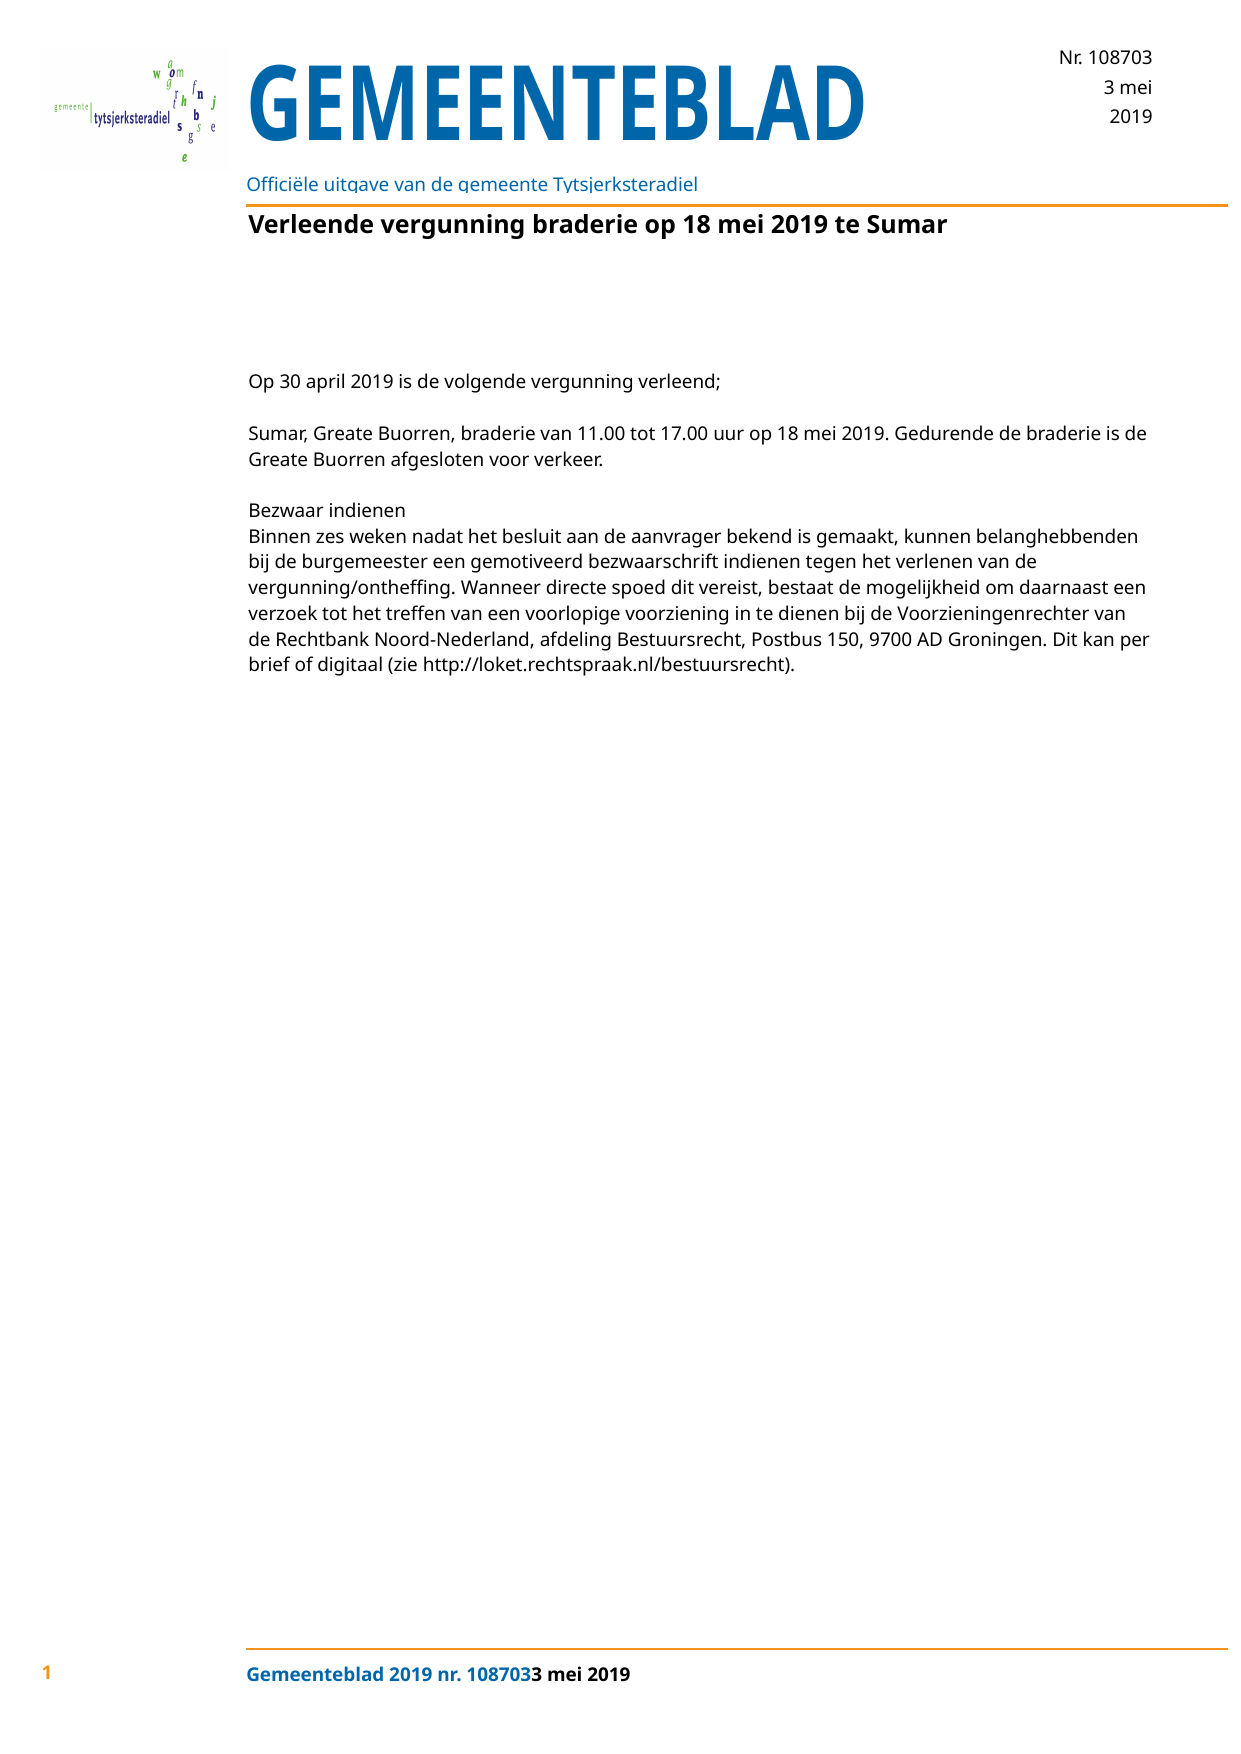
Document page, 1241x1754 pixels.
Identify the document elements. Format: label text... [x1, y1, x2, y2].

text Bezwaar indienen [248, 497, 1152, 523]
text Verleende vergunning braderie op 18 mei 2019 te Sumar [248, 207, 1152, 241]
picture [41, 47, 231, 172]
text Op 30 april 2019 is de volgende vergunning verleend; [248, 368, 1152, 394]
text Binnen zes weken nadat het besluit aan de aanvrager bekend is gemaakt, kunnen belanghebbenden bij de burgemeester een gemotiveerd bezwaarschrift indienen tegen het verlenen van de vergunning/ontheffing. Wanneer directe spoed dit vereist, bestaat de mogelijkheid om daarnaast een verzoek tot het treffen van een voorlopige voorziening in te dienen bij de Voorzieningenrechter van de Rechtbank Noord-Nederland, afdeling Bestuursrecht, Postbus 150, 9700 AD Groningen. Dit kan per brief of digitaal (zie http://loket.rechtspraak.nl/bestuursrecht). [248, 523, 1152, 677]
text Sumar, Greate Buorren, braderie van 11.00 tot 17.00 uur op 18 mei 2019. Gedurende de braderie is de Greate Buorren afgesloten voor verkeer. [248, 420, 1152, 471]
